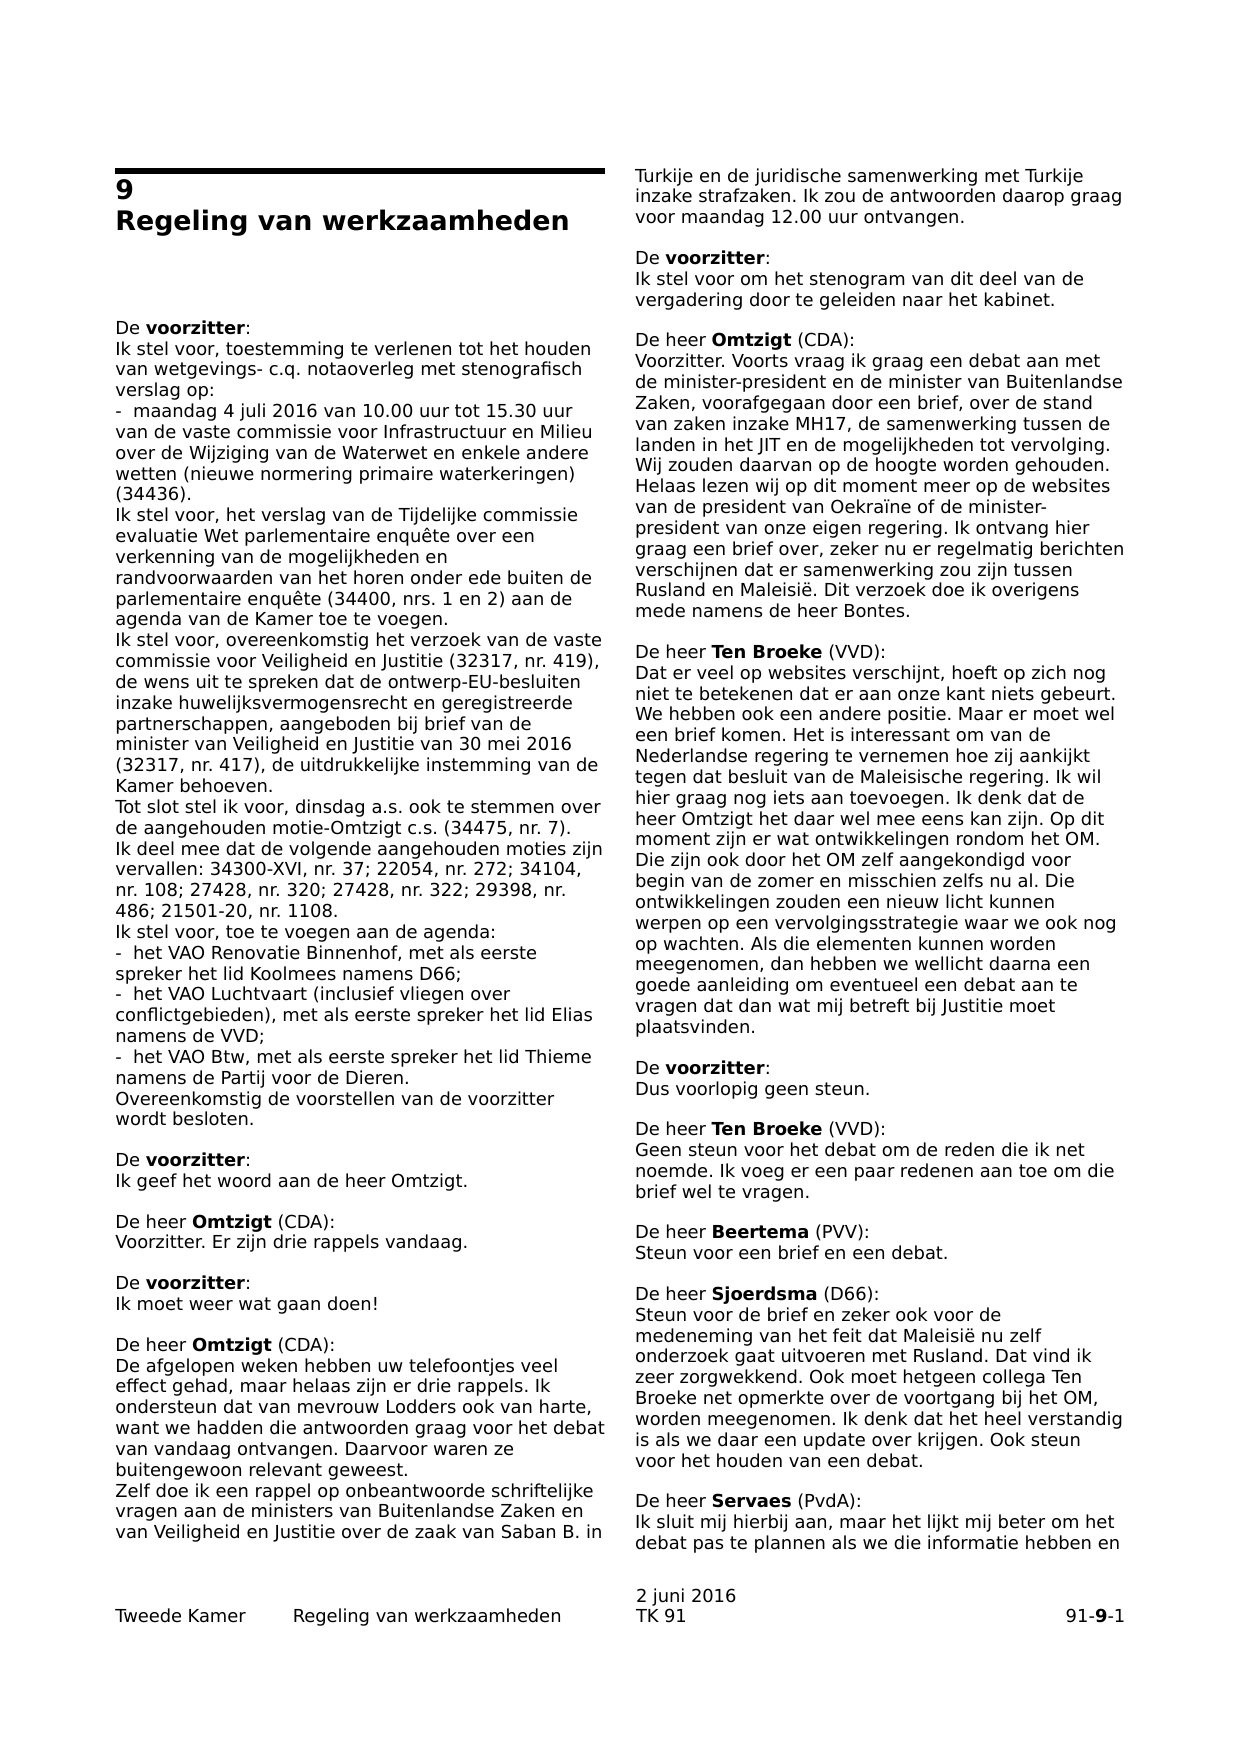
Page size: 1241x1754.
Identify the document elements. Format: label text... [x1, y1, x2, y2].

text De afgelopen weken hebben uw telefoontjes veel effect gehad, maar helaas zijn er drie rappels. Ik ondersteun dat van mevrouw Lodders ook van harte, want we hadden die antwoorden graag voor het debat van vandaag ontvangen. Daarvoor waren ze buitengewoon relevant geweest. [115, 1355, 605, 1480]
text De heer Omtzigt (CDA): [115, 1212, 605, 1232]
text Steun voor de brief en zeker ook voor de medeneming van het feit dat Maleisië nu zelf onderzoek gaat uitvoeren met Rusland. Dat vind ik zeer zorgwekkend. Ook moet hetgeen collega Ten Broeke net opmerkte over de voortgang bij het OM, worden meegenomen. Ik denk dat het heel verstandig is als we daar een update over krijgen. Ook steun voor het houden van een debat. [635, 1304, 1125, 1471]
text Ik deel mee dat de volgende aangehouden moties zijn vervallen: 34300-XVI, nr. 37; 22054, nr. 272; 34104, nr. 108; 27428, nr. 320; 27428, nr. 322; 29398, nr. 486; 21501-20, nr. 1108. [115, 838, 605, 922]
text Tot slot stel ik voor, dinsdag a.s. ook te stemmen over de aangehouden motie-Omtzigt c.s. (34475, nr. 7). [115, 797, 605, 838]
list het VAO Renovatie Binnenhof, met als eerste spreker het lid Koolmees namens D66; [115, 942, 605, 984]
text De voorzitter: [635, 248, 1125, 268]
text Ik moet weer wat gaan doen! [115, 1294, 605, 1315]
text Dat er veel op websites verschijnt, hoeft op zich nog niet te betekenen dat er aan onze kant niets gebeurt. We hebben ook een andere positie. Maar er moet wel een brief komen. Het is interessant om van de Nederlandse regering te vernemen hoe zij aankijkt tegen dat besluit van de Maleisische regering. Ik wil hier graag nog iets aan toevoegen. Ik denk dat de heer Omtzigt het daar wel mee eens kan zijn. Op dit moment zijn er wat ontwikkelingen rondom het OM. Die zijn ook door het OM zelf aangekondigd voor begin van de zomer en misschien zelfs nu al. Die ontwikkelingen zouden een nieuw licht kunnen werpen op een vervolgingsstrategie waar we ook nog op wachten. Als die elementen kunnen worden meegenomen, dan hebben we wellicht daarna een goede aanleiding om eventueel een debat aan te vragen dat dan wat mij betreft bij Justitie moet plaatsvinden. [635, 662, 1125, 1037]
text Ik stel voor om het stenogram van dit deel van de vergadering door te geleiden naar het kabinet. [635, 268, 1125, 310]
text Ik stel voor, overeenkomstig het verzoek van de vaste commissie voor Veiligheid en Justitie (32317, nr. 419), de wens uit te spreken dat de ontwerp-EU-besluiten inzake huwelijksvermogensrecht en geregistreerde partnerschappen, aangeboden bij brief van de minister van Veiligheid en Justitie van 30 mei 2016 (32317, nr. 417), de uitdrukkelijke instemming van de Kamer behoeven. [115, 630, 605, 797]
text Voorzitter. Voorts vraag ik graag een debat aan met de minister-president en de minister van Buitenlandse Zaken, voorafgegaan door een brief, over de stand van zaken inzake MH17, de samenwerking tussen de landen in het JIT en de mogelijkheden tot vervolging. Wij zouden daarvan op de hoogte worden gehouden. Helaas lezen wij op dit moment meer op de websites van de president van Oekraïne of de minister-president van onze eigen regering. Ik ontvang hier graag een brief over, zeker nu er regelmatig berichten verschijnen dat er samenwerking zou zijn tussen Rusland en Maleisië. Dit verzoek doe ik overigens mede namens de heer Bontes. [635, 351, 1125, 622]
text Geen steun voor het debat om de reden die ik net noemde. Ik voeg er een paar redenen aan toe om die brief wel te vragen. [635, 1140, 1125, 1202]
text De heer Sjoerdsma (D66): [635, 1284, 1125, 1304]
text De heer Ten Broeke (VVD): [635, 642, 1125, 662]
text Overeenkomstig de voorstellen van de voorzitter wordt besloten. [115, 1088, 605, 1130]
text Dus voorlopig geen steun. [635, 1078, 1125, 1099]
title 9 Regeling van werkzaamheden [115, 174, 605, 237]
text Ik sluit mij hierbij aan, maar het lijkt mij beter om het debat pas te plannen als we die informatie hebben en [635, 1512, 1125, 1554]
list het VAO Btw, met als eerste spreker het lid Thieme namens de Partij voor de Dieren. [115, 1047, 605, 1088]
list het VAO Luchtvaart (inclusief vliegen over conflictgebieden), met als eerste spreker het lid Elias namens de VVD; [115, 984, 605, 1047]
text Ik geef het woord aan de heer Omtzigt. [115, 1171, 605, 1192]
text Zelf doe ik een rappel op onbeantwoorde schriftelijke vragen aan de ministers van Buitenlandse Zaken en van Veiligheid en Justitie over de zaak van Saban B. in [115, 1480, 605, 1543]
text De heer Omtzigt (CDA): [635, 330, 1125, 351]
text Ik stel voor, toestemming te verlenen tot het houden van wetgevings- c.q. notaoverleg met stenografisch verslag op: [115, 338, 605, 401]
text Turkije en de juridische samenwerking met Turkije inzake strafzaken. Ik zou de antwoorden daarop graag voor maandag 12.00 uur ontvangen. [635, 165, 1125, 228]
text De heer Ten Broeke (VVD): [635, 1119, 1125, 1140]
text Ik stel voor, toe te voegen aan de agenda: [115, 922, 605, 942]
text De voorzitter: [115, 1273, 605, 1294]
list maandag 4 juli 2016 van 10.00 uur tot 15.30 uur van de vaste commissie voor Infrastructuur en Milieu over de Wijziging van de Waterwet en enkele andere wetten (nieuwe normering primaire waterkeringen) (34436). [115, 401, 605, 505]
text Voorzitter. Er zijn drie rappels vandaag. [115, 1232, 605, 1253]
text De heer Beertema (PVV): [635, 1222, 1125, 1243]
text De heer Omtzigt (CDA): [115, 1335, 605, 1355]
text De voorzitter: [635, 1057, 1125, 1078]
text De voorzitter: [115, 1150, 605, 1171]
text De voorzitter: [115, 318, 605, 338]
text De heer Servaes (PvdA): [635, 1491, 1125, 1512]
text Ik stel voor, het verslag van de Tijdelijke commissie evaluatie Wet parlementaire enquête over een verkenning van de mogelijkheden en randvoorwaarden van het horen onder ede buiten de parlementaire enquête (34400, nrs. 1 en 2) aan de agenda van de Kamer toe te voegen. [115, 505, 605, 630]
text Steun voor een brief en een debat. [635, 1243, 1125, 1264]
